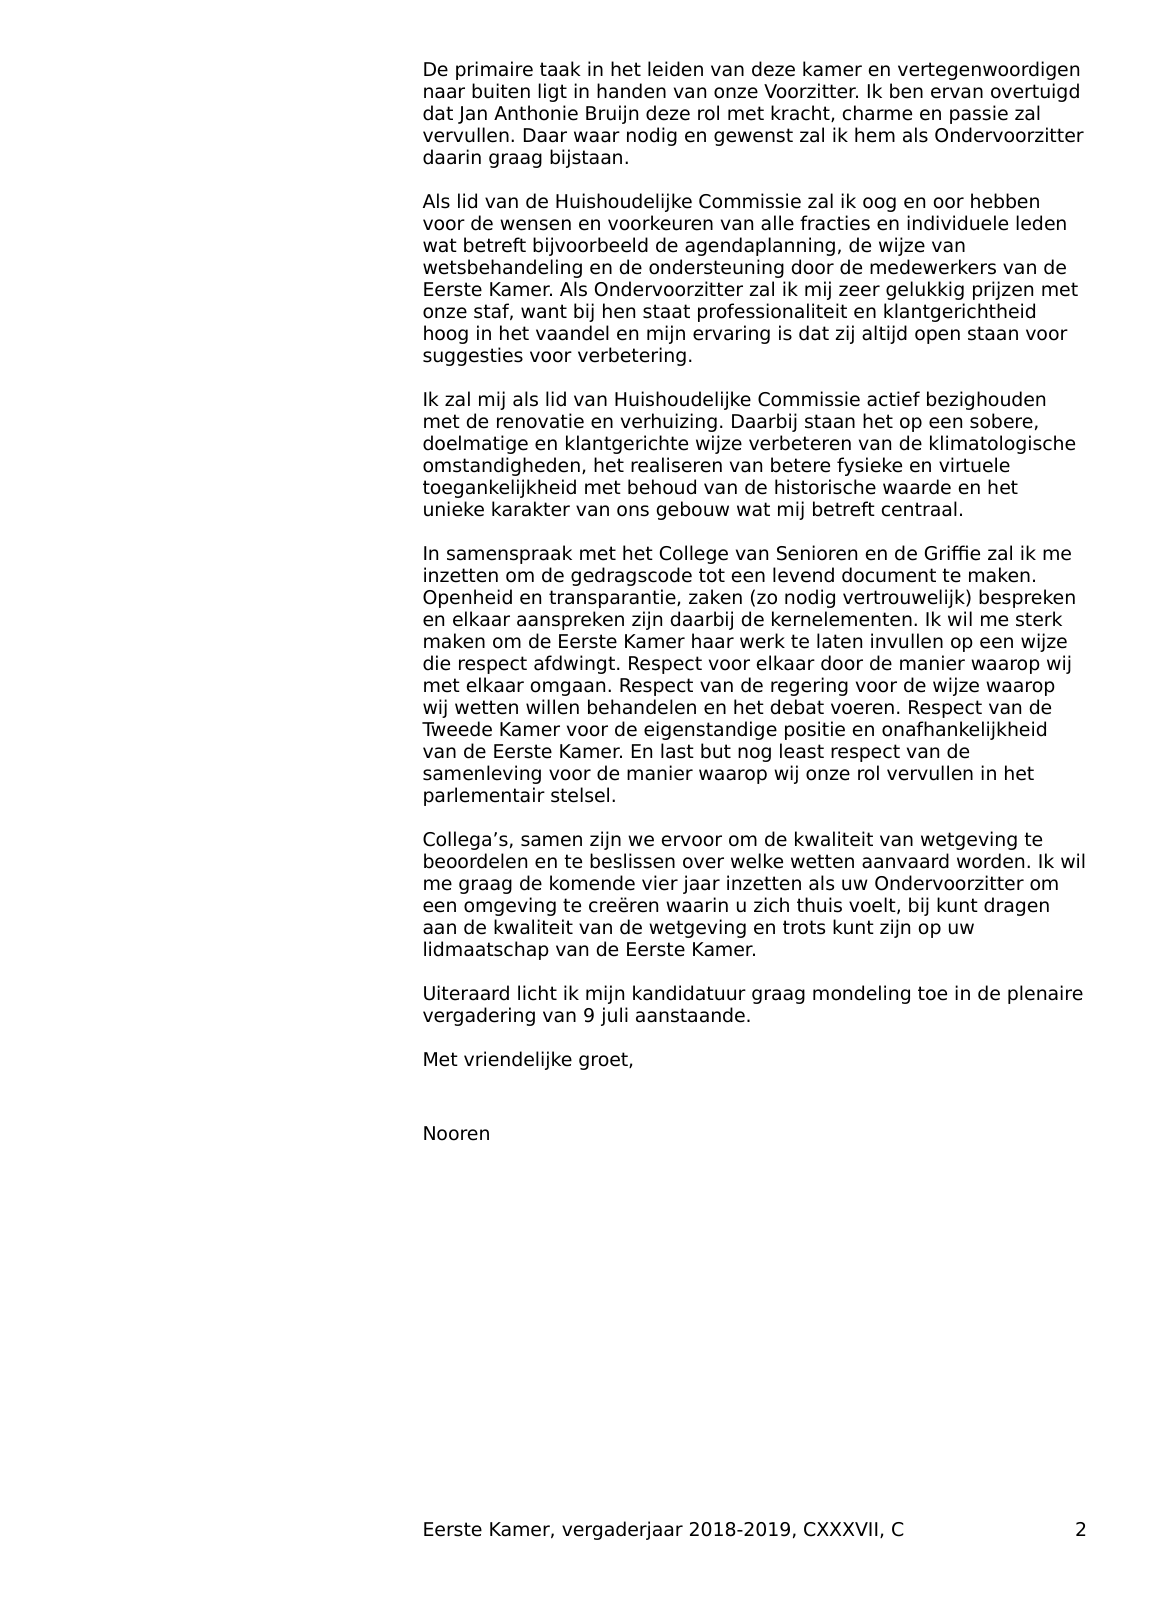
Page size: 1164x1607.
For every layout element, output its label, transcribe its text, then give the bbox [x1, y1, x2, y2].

text Als lid van de Huishoudelijke Commissie zal ik oog en oor hebben voor de wensen en voorkeuren van alle fracties en individuele leden wat betreft bijvoorbeeld de agendaplanning, de wijze van wetsbehandeling en de ondersteuning door de medewerkers van de Eerste Kamer. Als Ondervoorzitter zal ik mij zeer gelukkig prijzen met onze staf, want bij hen staat professionaliteit en klantgerichtheid hoog in het vaandel en mijn ervaring is dat zij altijd open staan voor suggesties voor verbetering. [422, 191, 1087, 367]
text In samenspraak met het College van Senioren en de Griffie zal ik me inzetten om de gedragscode tot een levend document te maken. Openheid en transparantie, zaken (zo nodig vertrouwelijk) bespreken en elkaar aanspreken zijn daarbij de kernelementen. Ik wil me sterk maken om de Eerste Kamer haar werk te laten invullen op een wijze die respect afdwingt. Respect voor elkaar door de manier waarop wij met elkaar omgaan. Respect van de regering voor de wijze waarop wij wetten willen behandelen en het debat voeren. Respect van de Tweede Kamer voor de eigenstandige positie en onafhankelijkheid van de Eerste Kamer. En last but nog least respect van de samenleving voor de manier waarop wij onze rol vervullen in het parlementair stelsel. [422, 543, 1087, 807]
text De primaire taak in het leiden van deze kamer en vertegenwoordigen naar buiten ligt in handen van onze Voorzitter. Ik ben ervan overtuigd dat Jan Anthonie Bruijn deze rol met kracht, charme en passie zal vervullen. Daar waar nodig en gewenst zal ik hem als Ondervoorzitter daarin graag bijstaan. [422, 59, 1087, 169]
text Collega’s, samen zijn we ervoor om de kwaliteit van wetgeving te beoordelen en te beslissen over welke wetten aanvaard worden. Ik wil me graag de komende vier jaar inzetten als uw Ondervoorzitter om een omgeving te creëren waarin u zich thuis voelt, bij kunt dragen aan de kwaliteit van de wetgeving en trots kunt zijn op uw lidmaatschap van de Eerste Kamer. [422, 829, 1087, 961]
text Uiteraard licht ik mijn kandidatuur graag mondeling toe in de plenaire vergadering van 9 juli aanstaande. [422, 983, 1087, 1027]
text Nooren [422, 1101, 1087, 1145]
text Met vriendelijke groet, [422, 1049, 1087, 1071]
text Ik zal mij als lid van Huishoudelijke Commissie actief bezighouden met de renovatie en verhuizing. Daarbij staan het op een sobere, doelmatige en klantgerichte wijze verbeteren van de klimatologische omstandigheden, het realiseren van betere fysieke en virtuele toegankelijkheid met behoud van de historische waarde en het unieke karakter van ons gebouw wat mij betreft centraal. [422, 389, 1087, 521]
